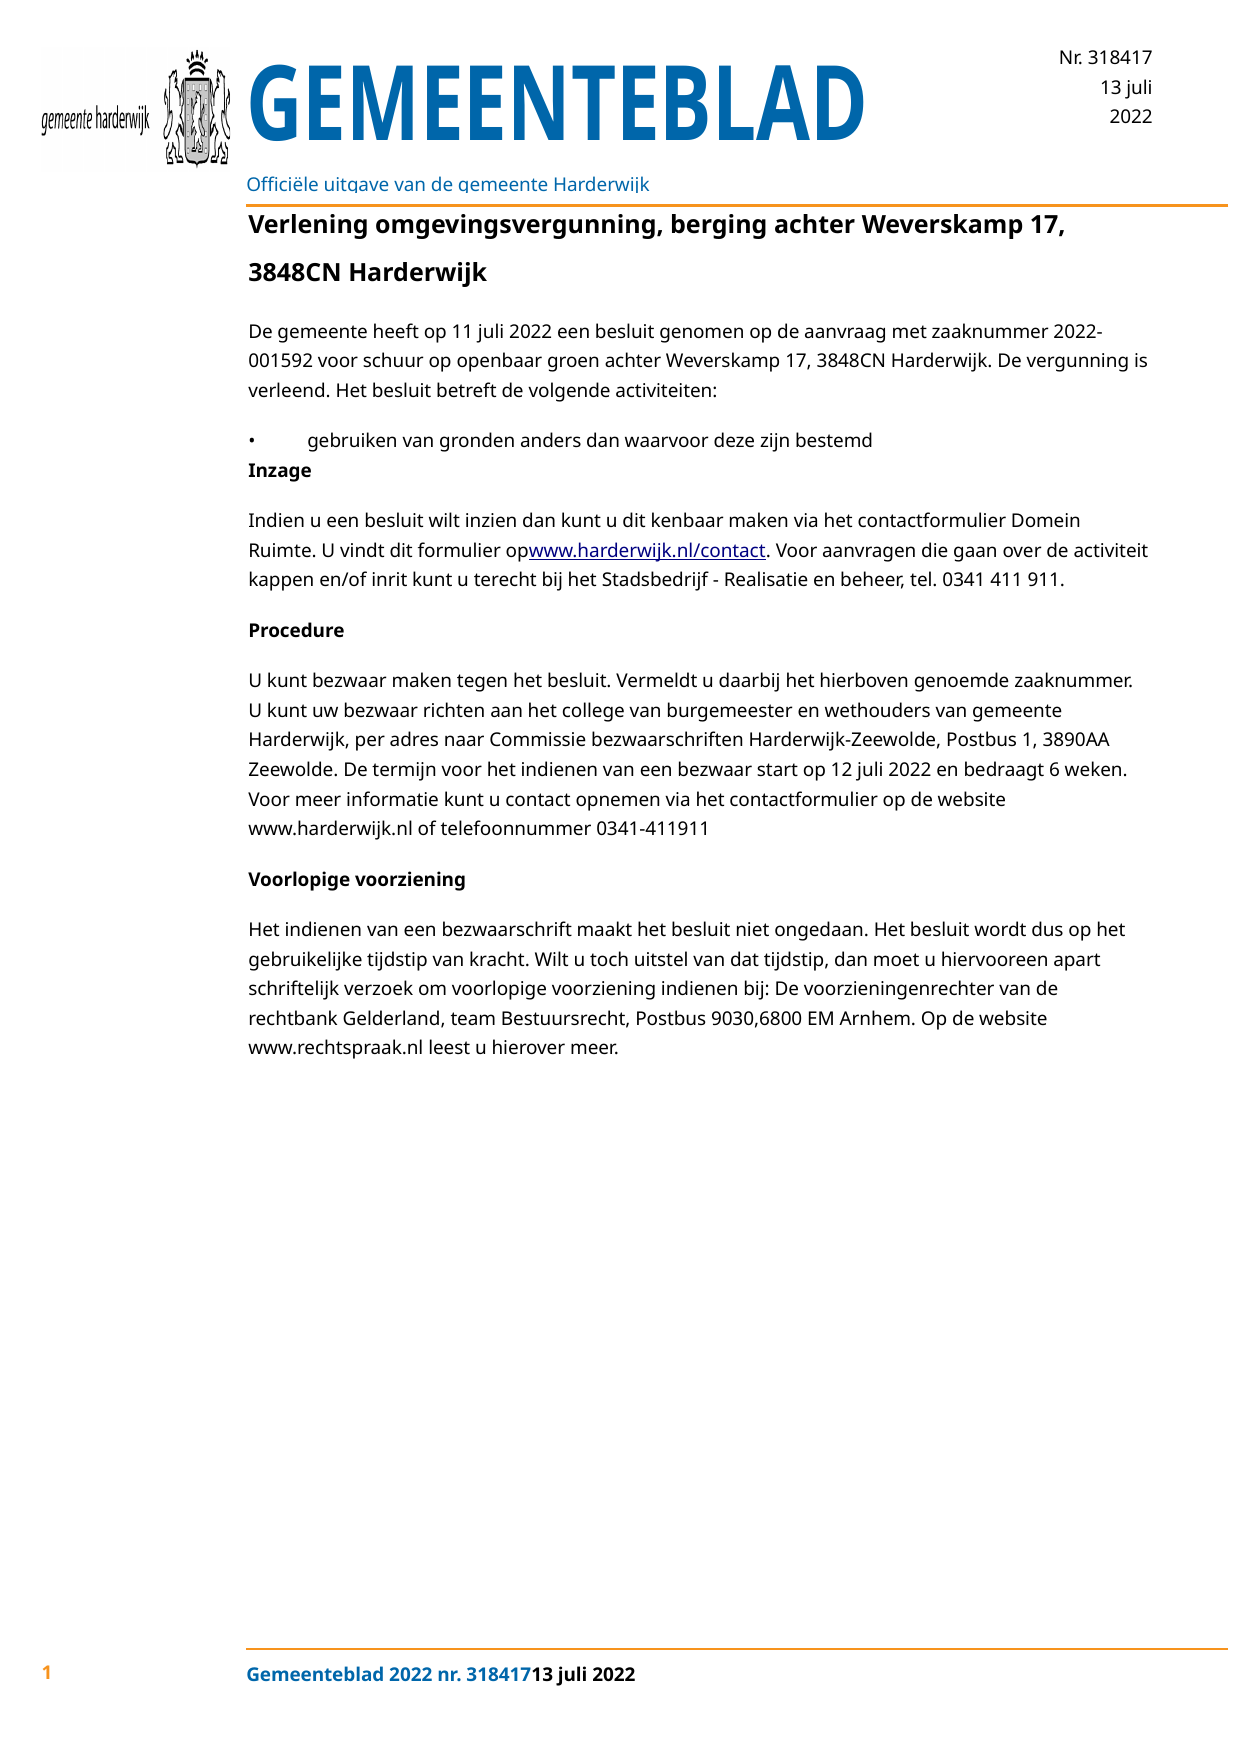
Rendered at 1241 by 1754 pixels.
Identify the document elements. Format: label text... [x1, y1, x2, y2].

text Procedure [248, 617, 1152, 643]
text Voorlopige voorziening [248, 866, 1152, 892]
text U kunt bezwaar maken tegen het besluit. Vermeldt u daarbij het hierboven genoemde zaaknummer. U kunt uw bezwaar richten aan het college van burgemeester en wethouders van gemeente Harderwijk, per adres naar Commissie bezwaarschriften Harderwijk-Zeewolde, Postbus 1, 3890AA Zeewolde. De termijn voor het indienen van een bezwaar start op 12 juli 2022 en bedraagt 6 weken. Voor meer informatie kunt u contact opnemen via het contactformulier op de website www.harderwijk.nl of telefoonnummer 0341-411911 [248, 667, 1152, 841]
text Het indienen van een bezwaarschrift maakt het besluit niet ongedaan. Het besluit wordt dus op het gebruikelijke tijdstip van kracht. Wilt u toch uitstel van dat tijdstip, dan moet u hiervooreen apart schriftelijk verzoek om voorlopige voorziening indienen bij: De voorzieningenrechter van de rechtbank Gelderland, team Bestuursrecht, Postbus 9030,6800 EM Arnhem. Op de website www.rechtspraak.nl leest u hierover meer. [248, 916, 1152, 1060]
text Verlening omgevingsvergunning, berging achter Weverskamp 17, 3848CN Harderwijk [248, 207, 1152, 288]
text De gemeente heeft op 11 juli 2022 een besluit genomen op de aanvraag met zaaknummer 2022-001592 voor schuur op openbaar groen achter Weverskamp 17, 3848CN Harderwijk. De vergunning is verleend. Het besluit betreft de volgende activiteiten: [248, 318, 1152, 403]
text Inzage [248, 457, 1152, 483]
picture [41, 47, 231, 172]
text Indien u een besluit wilt inzien dan kunt u dit kenbaar maken via het contactformulier Domein Ruimte. U vindt dit formulier opwww.harderwijk.nl/contact. Voor aanvragen die gaan over de activiteit kappen en/of inrit kunt u terecht bij het Stadsbedrijf - Realisatie en beheer, tel. 0341 411 911. [248, 507, 1152, 592]
list gebruiken van gronden anders dan waarvoor deze zijn bestemd [248, 427, 1152, 453]
